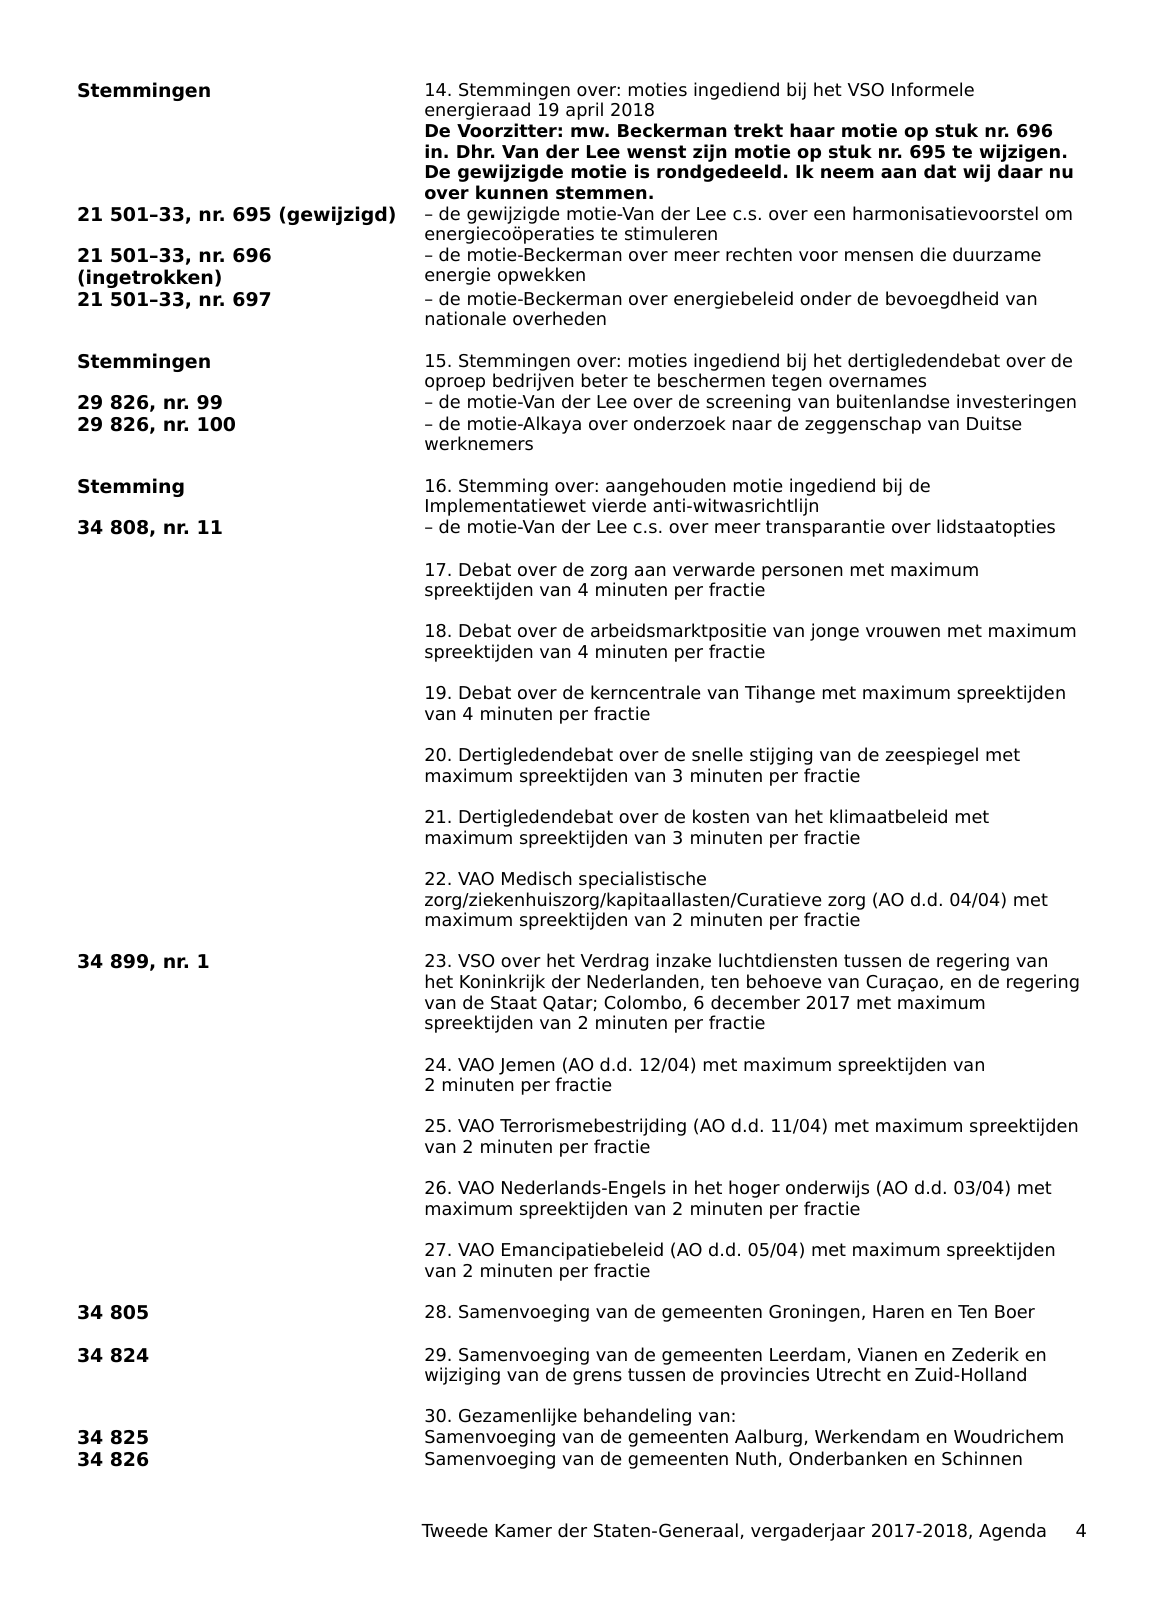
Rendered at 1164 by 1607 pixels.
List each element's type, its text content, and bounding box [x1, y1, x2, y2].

table_cell 17. Debat over de zorg aan verwarde personen met maximum spreektijden van 4 minuten per fractie [418, 560, 1087, 601]
table_cell – de motie-Van der Lee over de screening van buitenlandse investeringen [418, 392, 1087, 414]
table_cell [77, 601, 401, 621]
table_cell [418, 786, 1087, 807]
table_cell [401, 204, 418, 245]
table_cell [77, 1178, 401, 1219]
table_cell 29 826, nr. 99 [77, 392, 401, 414]
table_cell De Voorzitter: mw. Beckerman trekt haar motie op stuk nr. 696 in. Dhr. Van der Lee wenst zijn motie op stuk nr. 695 te wijzigen. De gewijzigde motie is rondgedeeld. Ik neem aan dat wij daar nu over kunnen stemmen. [418, 121, 1087, 203]
table_cell 34 826 [77, 1449, 401, 1471]
table_cell [401, 683, 418, 724]
table_cell [77, 1406, 401, 1427]
table_cell [77, 539, 401, 559]
table_cell [401, 786, 418, 807]
table_cell 20. Dertigledendebat over de snelle stijging van de zeespiegel met maximum spreektijden van 3 minuten per fractie [418, 745, 1087, 786]
table_cell [401, 1449, 418, 1471]
table_cell [401, 951, 418, 1034]
table_cell 30. Gezamenlijke behandeling van: [418, 1406, 1087, 1427]
table_cell – de motie-Beckerman over energiebeleid onder de bevoegdheid van nationale overheden [418, 289, 1087, 330]
table_cell [77, 1158, 401, 1178]
table_cell [418, 931, 1087, 951]
table_cell [401, 869, 418, 931]
table_cell [418, 1096, 1087, 1116]
table_cell [401, 931, 418, 951]
table_cell [401, 392, 418, 414]
table_cell 29 826, nr. 100 [77, 414, 401, 455]
table_cell Stemming [77, 476, 401, 517]
table_cell [401, 121, 418, 203]
table_cell 25. VAO Terrorismebestrijding (AO d.d. 11/04) met maximum spreektijden van 2 minuten per fractie [418, 1116, 1087, 1158]
table_cell [77, 1240, 401, 1281]
table_cell [401, 1116, 418, 1158]
table_cell 34 808, nr. 11 [77, 517, 401, 539]
table_cell [77, 848, 401, 869]
table_cell [418, 1158, 1087, 1178]
table_cell 21 501–33, nr. 697 [77, 289, 401, 330]
table_cell [401, 1034, 418, 1054]
table_cell Samenvoeging van de gemeenten Aalburg, Werkendam en Woudrichem [418, 1427, 1087, 1449]
table_cell 19. Debat over de kerncentrale van Tihange met maximum spreektijden van 4 minuten per fractie [418, 683, 1087, 724]
table_cell Stemmingen [77, 351, 401, 392]
table_cell [418, 663, 1087, 683]
table_cell [77, 1386, 401, 1406]
table_cell [401, 1178, 418, 1219]
table_cell [77, 560, 401, 601]
table_cell 34 805 [77, 1302, 401, 1324]
table_cell 15. Stemmingen over: moties ingediend bij het dertigledendebat over de oproep bedrijven beter te beschermen tegen overnames [418, 351, 1087, 392]
table_cell [418, 848, 1087, 869]
table_cell [77, 1220, 401, 1240]
table_cell [77, 1096, 401, 1116]
table_cell 21 501–33, nr. 695 (gewijzigd) [77, 204, 401, 245]
table_cell [401, 1406, 418, 1427]
table_cell [418, 601, 1087, 621]
table_cell 34 899, nr. 1 [77, 951, 401, 1034]
table_cell [401, 351, 418, 392]
table_cell [77, 786, 401, 807]
table_cell [401, 1055, 418, 1096]
table_cell – de motie-Beckerman over meer rechten voor mensen die duurzame energie opwekken [418, 245, 1087, 289]
table_cell [77, 683, 401, 724]
table_cell 14. Stemmingen over: moties ingediend bij het VSO Informele energieraad 19 april 2018 [418, 80, 1087, 121]
table_cell [77, 869, 401, 931]
table_cell [401, 848, 418, 869]
table_cell 21 501–33, nr. 696 (ingetrokken) [77, 245, 401, 289]
table_cell [401, 745, 418, 786]
table_cell – de gewijzigde motie-Van der Lee c.s. over een harmonisatievoorstel om energiecoöperaties te stimuleren [418, 204, 1087, 245]
table_cell [401, 807, 418, 848]
table_cell [77, 621, 401, 663]
table_cell [401, 330, 418, 351]
table_cell [418, 330, 1087, 351]
table_cell [401, 725, 418, 745]
table_cell 21. Dertigledendebat over de kosten van het klimaatbeleid met maximum spreektijden van 3 minuten per fractie [418, 807, 1087, 848]
table_cell [418, 1324, 1087, 1344]
table_cell 18. Debat over de arbeidsmarktpositie van jonge vrouwen met maximum spreektijden van 4 minuten per fractie [418, 621, 1087, 663]
table_cell [401, 455, 418, 476]
table_cell 27. VAO Emancipatiebeleid (AO d.d. 05/04) met maximum spreektijden van 2 minuten per fractie [418, 1240, 1087, 1281]
table_cell [77, 725, 401, 745]
table_cell 23. VSO over het Verdrag inzake luchtdiensten tussen de regering van het Koninkrijk der Nederlanden, ten behoeve van Curaçao, en de regering van de Staat Qatar; Colombo, 6 december 2017 met maximum spreektijden van 2 minuten per fractie [418, 951, 1087, 1034]
table_cell [77, 1055, 401, 1096]
table_cell [77, 807, 401, 848]
table_cell Stemmingen [77, 80, 401, 121]
table_cell [77, 1034, 401, 1054]
table_cell [401, 1427, 418, 1449]
table_cell [77, 1324, 401, 1344]
table_cell [77, 121, 401, 203]
table_cell [401, 1220, 418, 1240]
table_cell [401, 80, 418, 121]
table_cell Samenvoeging van de gemeenten Nuth, Onderbanken en Schinnen [418, 1449, 1087, 1471]
table_cell [77, 455, 401, 476]
table_cell [401, 414, 418, 455]
table_cell 24. VAO Jemen (AO d.d. 12/04) met maximum spreektijden van 2 minuten per fractie [418, 1055, 1087, 1096]
table_cell 28. Samenvoeging van de gemeenten Groningen, Haren en Ten Boer [418, 1302, 1087, 1324]
table_cell [418, 725, 1087, 745]
table_cell [77, 745, 401, 786]
table_cell [418, 1034, 1087, 1054]
table_cell [401, 1302, 418, 1324]
table_cell 26. VAO Nederlands-Engels in het hoger onderwijs (AO d.d. 03/04) met maximum spreektijden van 2 minuten per fractie [418, 1178, 1087, 1219]
table_cell [418, 1281, 1087, 1302]
table_cell [401, 663, 418, 683]
table_cell [77, 330, 401, 351]
table_cell [401, 1324, 418, 1344]
table_cell [401, 289, 418, 330]
table_cell [418, 1220, 1087, 1240]
table_cell [401, 601, 418, 621]
table_cell [77, 931, 401, 951]
table_cell [401, 476, 418, 517]
table_cell [401, 517, 418, 539]
table_cell [77, 663, 401, 683]
table_cell 34 825 [77, 1427, 401, 1449]
table_cell 29. Samenvoeging van de gemeenten Leerdam, Vianen en Zederik en wijziging van de grens tussen de provincies Utrecht en Zuid-Holland [418, 1345, 1087, 1386]
table_cell [77, 59, 401, 80]
table_cell [401, 59, 418, 80]
table_cell [77, 1281, 401, 1302]
table_cell [418, 455, 1087, 476]
table_cell [401, 560, 418, 601]
table_cell [401, 1240, 418, 1281]
table_cell 22. VAO Medisch specialistische zorg/ziekenhuiszorg/kapitaallasten/Curatieve zorg (AO d.d. 04/04) met maximum spreektijden van 2 minuten per fractie [418, 869, 1087, 931]
table_cell [401, 621, 418, 663]
table_cell [401, 1281, 418, 1302]
table_cell [401, 539, 418, 559]
table_cell [418, 1386, 1087, 1406]
table_cell [401, 1158, 418, 1178]
table_cell [77, 1116, 401, 1158]
table_cell [401, 1096, 418, 1116]
table_cell [418, 539, 1087, 559]
table_cell [418, 59, 1087, 80]
table_cell [401, 1386, 418, 1406]
table_cell – de motie-Alkaya over onderzoek naar de zeggenschap van Duitse werknemers [418, 414, 1087, 455]
table_cell [401, 1345, 418, 1386]
table_cell 34 824 [77, 1345, 401, 1386]
table_cell [401, 245, 418, 289]
table_cell – de motie-Van der Lee c.s. over meer transparantie over lidstaatopties [418, 517, 1087, 539]
table_cell 16. Stemming over: aangehouden motie ingediend bij de Implementatiewet vierde anti-witwasrichtlijn [418, 476, 1087, 517]
